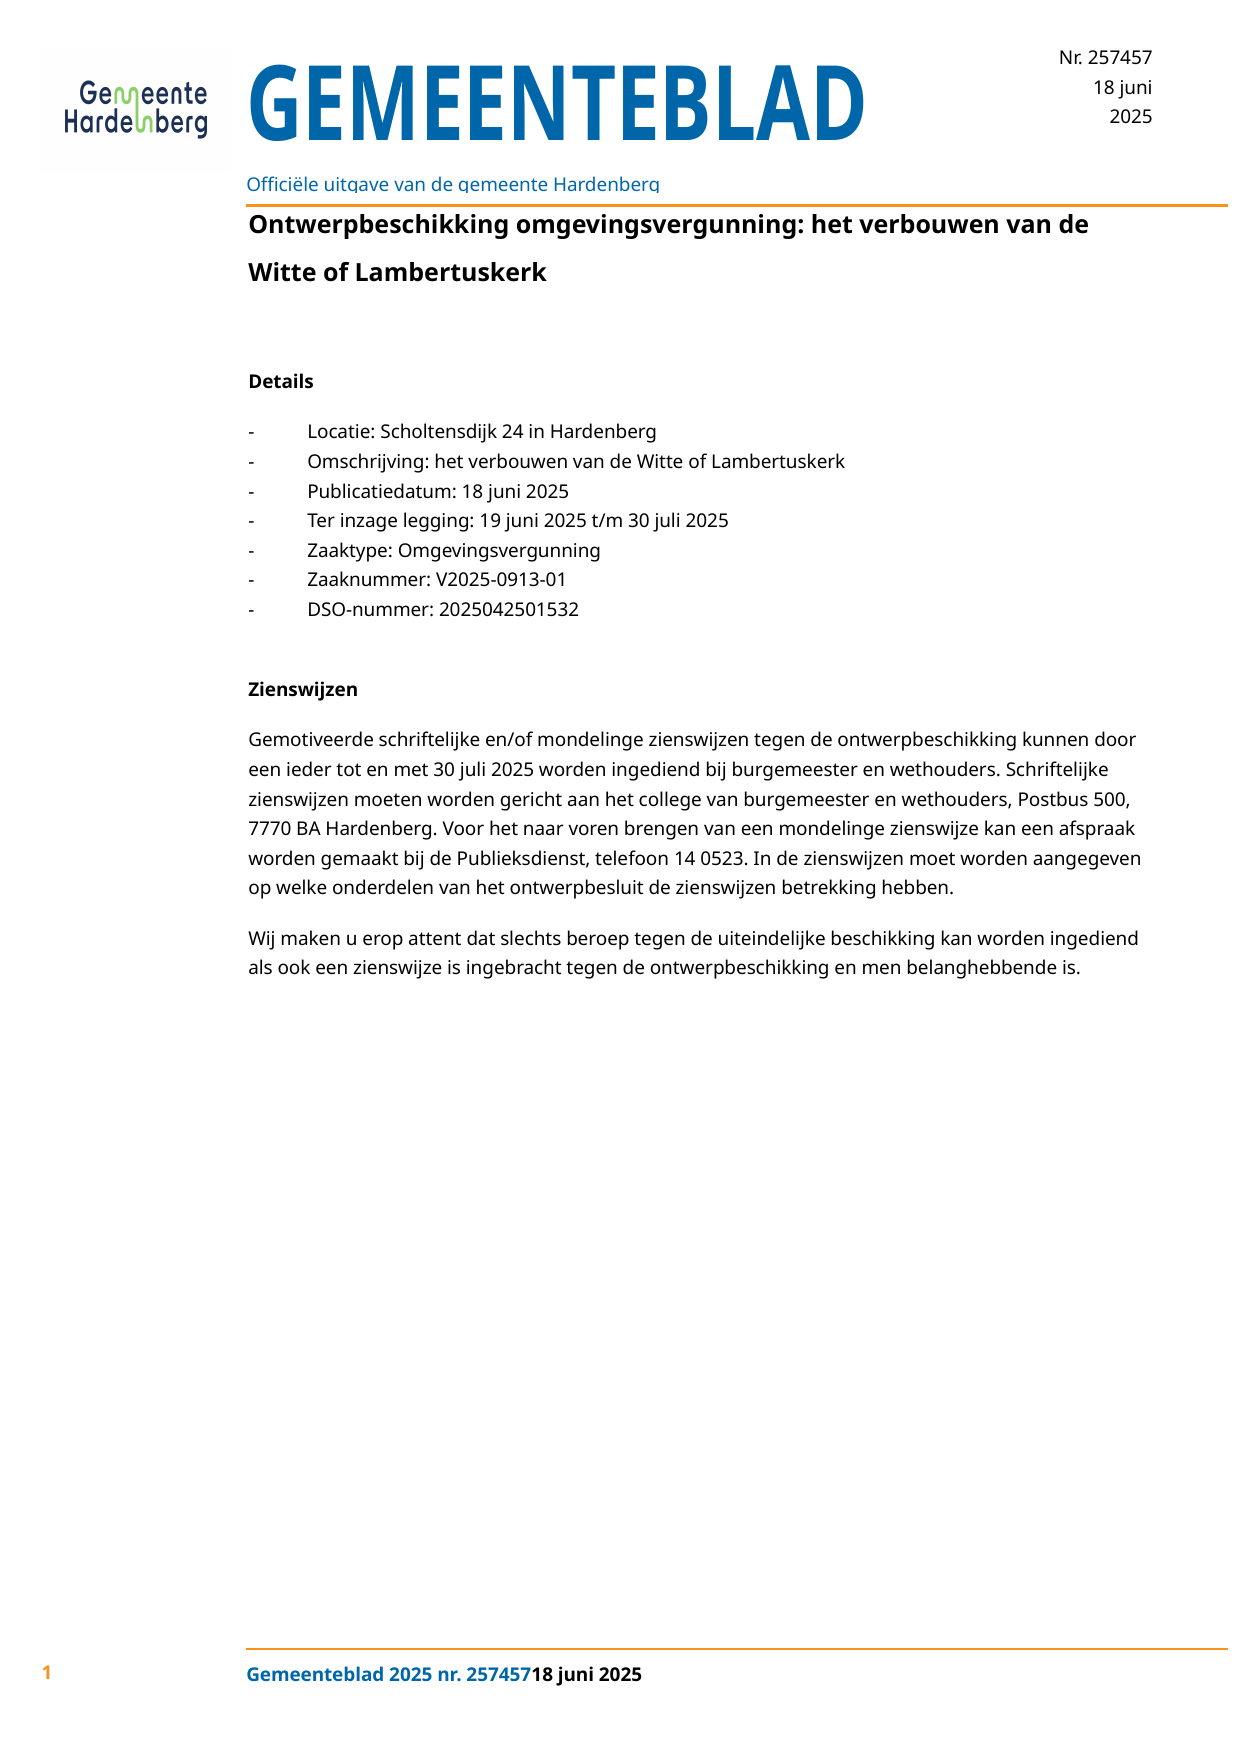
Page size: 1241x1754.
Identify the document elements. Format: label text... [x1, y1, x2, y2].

text Ontwerpbeschikking omgevingsvergunning: het verbouwen van de Witte of Lambertuskerk [248, 207, 1152, 288]
text Zienswijzen [248, 676, 1152, 702]
picture [41, 47, 231, 172]
text Wij maken u erop attent dat slechts beroep tegen de uiteindelijke beschikking kan worden ingediend als ook een zienswijze is ingebracht tegen de ontwerpbeschikking en men belanghebbende is. [248, 925, 1152, 980]
list Publicatiedatum: 18 juni 2025 [248, 478, 1152, 504]
text Gemotiveerde schriftelijke en/of mondelinge zienswijzen tegen de ontwerpbeschikking kunnen door een ieder tot en met 30 juli 2025 worden ingediend bij burgemeester en wethouders. Schriftelijke zienswijzen moeten worden gericht aan het college van burgemeester en wethouders, Postbus 500, 7770 BA Hardenberg. Voor het naar voren brengen van een mondelinge zienswijze kan een afspraak worden gemaakt bij de Publieksdienst, telefoon 14 0523. In de zienswijzen moet worden aangegeven op welke onderdelen van het ontwerpbesluit de zienswijzen betrekking hebben. [248, 727, 1152, 900]
list Ter inzage legging: 19 juni 2025 t/m 30 juli 2025 [248, 507, 1152, 533]
list Locatie: Scholtensdijk 24 in Hardenberg [248, 419, 1152, 444]
list Zaaktype: Omgevingsvergunning [248, 537, 1152, 563]
list DSO-nummer: 2025042501532 [248, 596, 1152, 622]
list Zaaknummer: V2025-0913-01 [248, 567, 1152, 592]
text Details [248, 368, 1152, 394]
list Omschrijving: het verbouwen van de Witte of Lambertuskerk [248, 448, 1152, 474]
